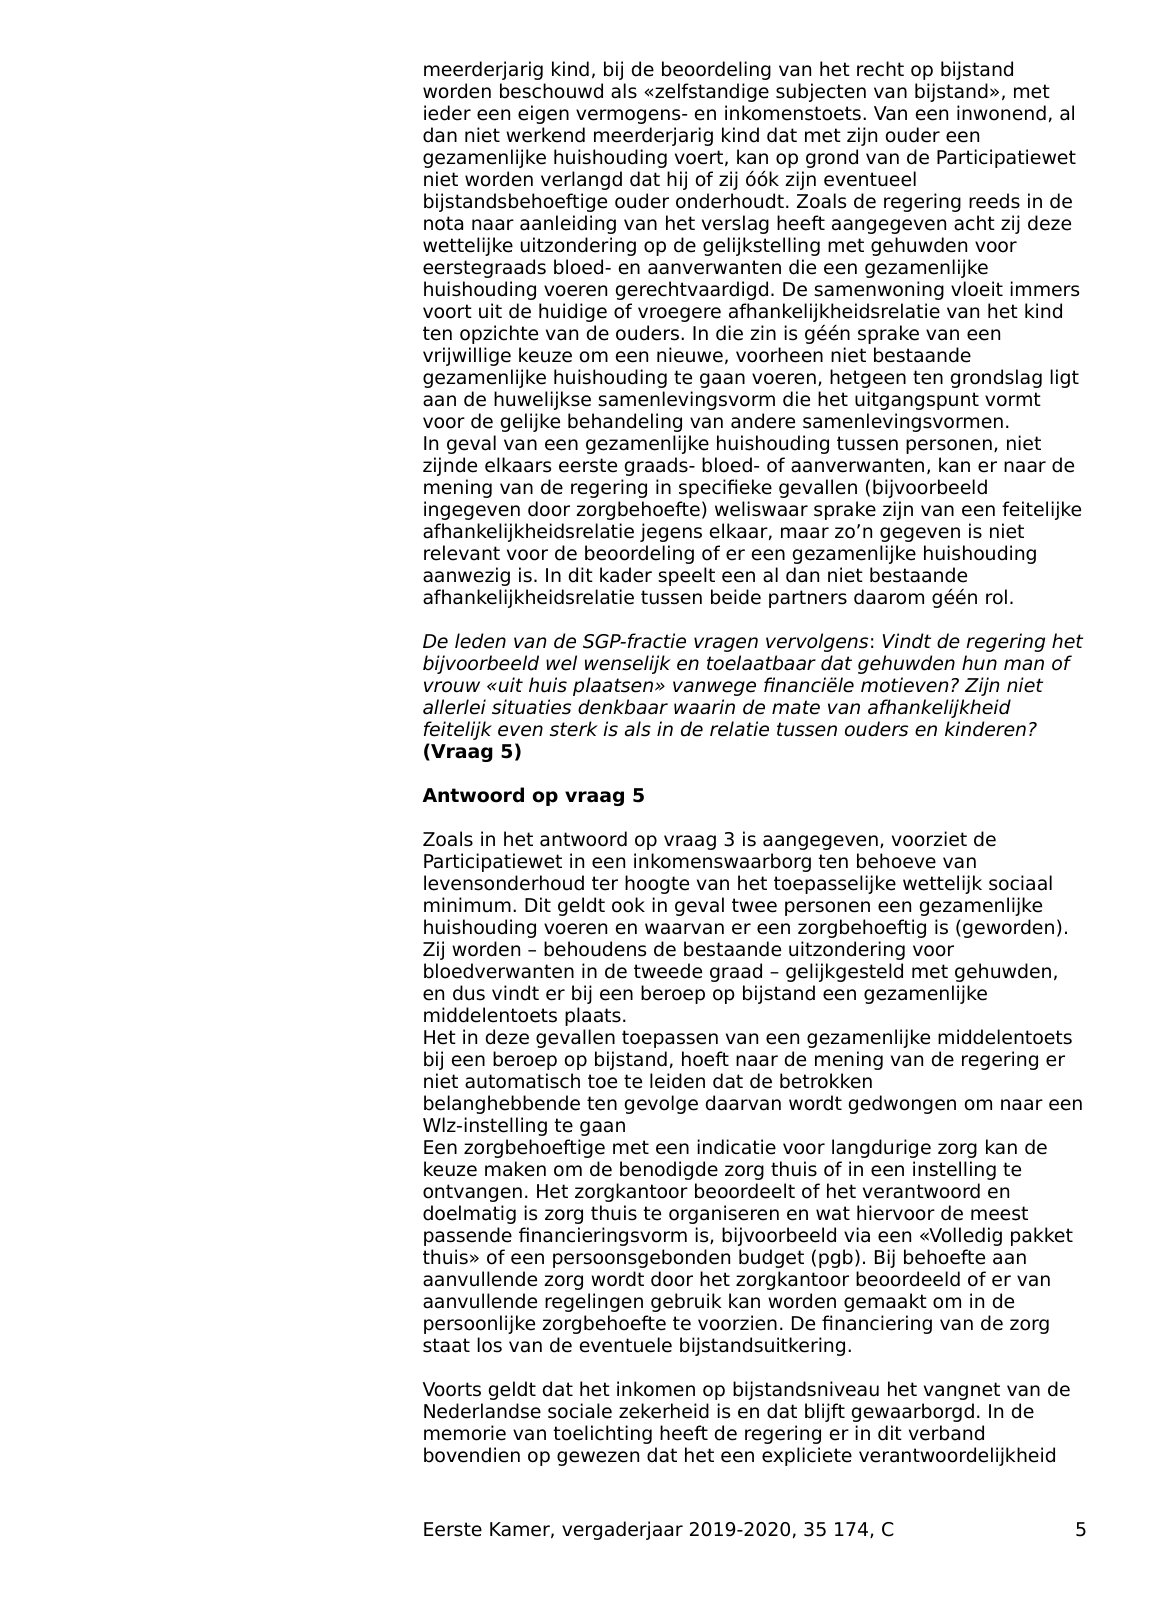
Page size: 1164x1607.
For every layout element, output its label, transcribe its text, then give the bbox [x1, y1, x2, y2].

text (Vraag 5) [422, 741, 1087, 763]
text De leden van de SGP-fractie vragen vervolgens: Vindt de regering het bijvoorbeeld wel wenselijk en toelaatbaar dat gehuwden hun man of vrouw «uit huis plaatsen» vanwege financiële motieven? Zijn niet allerlei situaties denkbaar waarin de mate van afhankelijkheid feitelijk even sterk is als in de relatie tussen ouders en kinderen? [422, 631, 1087, 741]
text Het in deze gevallen toepassen van een gezamenlijke middelentoets bij een beroep op bijstand, hoeft naar de mening van de regering er niet automatisch toe te leiden dat de betrokken [422, 1027, 1087, 1093]
text Een zorgbehoeftige met een indicatie voor langdurige zorg kan de keuze maken om de benodigde zorg thuis of in een instelling te ontvangen. Het zorgkantoor beoordeelt of het verantwoord en doelmatig is zorg thuis te organiseren en wat hiervoor de meest passende financieringsvorm is, bijvoorbeeld via een «Volledig pakket thuis» of een persoonsgebonden budget (pgb). Bij behoefte aan aanvullende zorg wordt door het zorgkantoor beoordeeld of er van aanvullende regelingen gebruik kan worden gemaakt om in de persoonlijke zorgbehoefte te voorzien. De financiering van de zorg staat los van de eventuele bijstandsuitkering. [422, 1137, 1087, 1356]
subtitle Antwoord op vraag 5 [422, 785, 1087, 807]
text meerderjarig kind, bij de beoordeling van het recht op bijstand worden beschouwd als «zelfstandige subjecten van bijstand», met ieder een eigen vermogens- en inkomenstoets. Van een inwonend, al dan niet werkend meerderjarig kind dat met zijn ouder een gezamenlijke huishouding voert, kan op grond van de Participatiewet niet worden verlangd dat hij of zij óók zijn eventueel bijstandsbehoeftige ouder onderhoudt. Zoals de regering reeds in de nota naar aanleiding van het verslag heeft aangegeven acht zij deze wettelijke uitzondering op de gelijkstelling met gehuwden voor eerstegraads bloed- en aanverwanten die een gezamenlijke huishouding voeren gerechtvaardigd. De samenwoning vloeit immers voort uit de huidige of vroegere afhankelijkheidsrelatie van het kind ten opzichte van de ouders. In die zin is géén sprake van een vrijwillige keuze om een nieuwe, voorheen niet bestaande gezamenlijke huishouding te gaan voeren, hetgeen ten grondslag ligt aan de huwelijkse samenlevingsvorm die het uitgangspunt vormt voor de gelijke behandeling van andere samenlevingsvormen. [422, 59, 1087, 433]
text Voorts geldt dat het inkomen op bijstandsniveau het vangnet van de Nederlandse sociale zekerheid is en dat blijft gewaarborgd. In de memorie van toelichting heeft de regering er in dit verband bovendien op gewezen dat het een expliciete verantwoordelijkheid [422, 1379, 1087, 1467]
text Zoals in het antwoord op vraag 3 is aangegeven, voorziet de Participatiewet in een inkomenswaarborg ten behoeve van levensonderhoud ter hoogte van het toepasselijke wettelijk sociaal minimum. Dit geldt ook in geval twee personen een gezamenlijke huishouding voeren en waarvan er een zorgbehoeftig is (geworden). Zij worden – behoudens de bestaande uitzondering voor bloedverwanten in de tweede graad – gelijkgesteld met gehuwden, en dus vindt er bij een beroep op bijstand een gezamenlijke middelentoets plaats. [422, 829, 1087, 1027]
text In geval van een gezamenlijke huishouding tussen personen, niet zijnde elkaars eerste graads- bloed- of aanverwanten, kan er naar de mening van de regering in specifieke gevallen (bijvoorbeeld ingegeven door zorgbehoefte) weliswaar sprake zijn van een feitelijke afhankelijkheidsrelatie jegens elkaar, maar zo’n gegeven is niet relevant voor de beoordeling of er een gezamenlijke huishouding aanwezig is. In dit kader speelt een al dan niet bestaande afhankelijkheidsrelatie tussen beide partners daarom géén rol. [422, 433, 1087, 608]
text belanghebbende ten gevolge daarvan wordt gedwongen om naar een Wlz-instelling te gaan [422, 1093, 1087, 1137]
